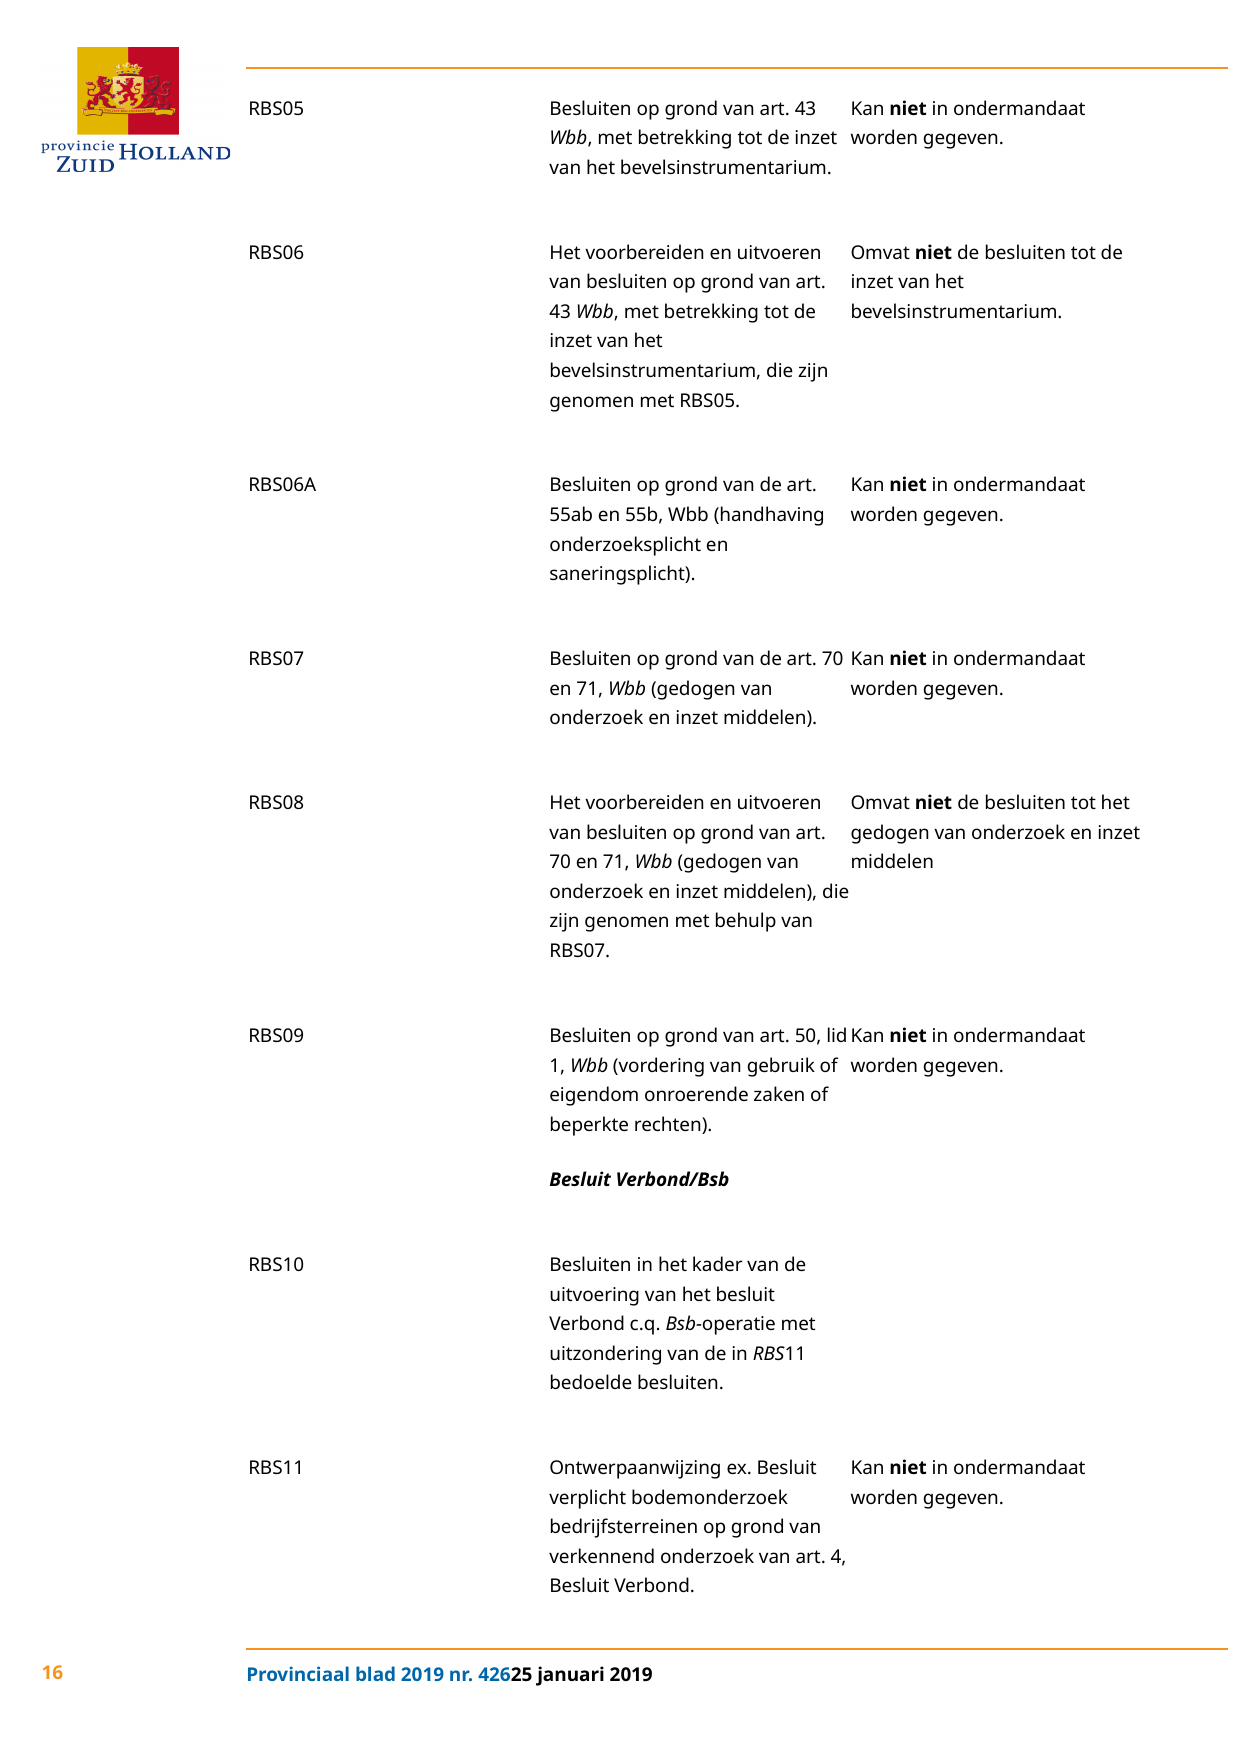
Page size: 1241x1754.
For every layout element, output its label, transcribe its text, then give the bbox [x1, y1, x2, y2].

picture [41, 47, 231, 172]
table_cell Besluiten op grond van de art. 55ab en 55b, Wbb (handhaving onderzoeksplicht en saneringsplicht). [549, 442, 850, 616]
table_cell RBS06A [248, 442, 549, 616]
table_cell Besluit Verbond/Bsb [549, 1166, 850, 1222]
table_cell RBS05 [248, 95, 549, 209]
table_cell [248, 1166, 549, 1222]
table_cell Besluiten op grond van de art. 70 en 71, Wbb (gedogen van onderzoek en inzet middelen). [549, 616, 850, 760]
table_cell Kan niet in ondermandaat worden gegeven. [850, 1425, 1152, 1598]
table_cell Kan niet in ondermandaat worden gegeven. [850, 442, 1152, 616]
table_cell RBS10 [248, 1222, 549, 1425]
table_cell [850, 1166, 1152, 1222]
table_cell Besluiten in het kader van de uitvoering van het besluit Verbond c.q. Bsb-operatie met uitzondering van de in RBS11 bedoelde besluiten. [549, 1222, 850, 1425]
table_cell Kan niet in ondermandaat worden gegeven. [850, 993, 1152, 1166]
table_cell [850, 1222, 1152, 1425]
table_cell RBS11 [248, 1425, 549, 1598]
table_cell Besluiten op grond van art. 43 Wbb, met betrekking tot de inzet van het bevelsinstrumentarium. [549, 95, 850, 209]
table_cell RBS06 [248, 209, 549, 442]
table_cell Kan niet in ondermandaat worden gegeven. [850, 95, 1152, 209]
table_cell Ontwerpaanwijzing ex. Besluit verplicht bodemonderzoek bedrijfsterreinen op grond van verkennend onderzoek van art. 4, Besluit Verbond. [549, 1425, 850, 1598]
table_cell RBS08 [248, 760, 549, 993]
table_cell RBS07 [248, 616, 549, 760]
table_cell Het voorbereiden en uitvoeren van besluiten op grond van art. 43 Wbb, met betrekking tot de inzet van het bevelsinstrumentarium, die zijn genomen met RBS05. [549, 209, 850, 442]
table_cell RBS09 [248, 993, 549, 1166]
table_cell Het voorbereiden en uitvoeren van besluiten op grond van art. 70 en 71, Wbb (gedogen van onderzoek en inzet middelen), die zijn genomen met behulp van RBS07. [549, 760, 850, 993]
table_cell Omvat niet de besluiten tot de inzet van het bevelsinstrumentarium. [850, 209, 1152, 442]
table_cell Besluiten op grond van art. 50, lid 1, Wbb (vordering van gebruik of eigendom onroerende zaken of beperkte rechten). [549, 993, 850, 1166]
table_cell Kan niet in ondermandaat worden gegeven. [850, 616, 1152, 760]
table_cell Omvat niet de besluiten tot het gedogen van onderzoek en inzet middelen [850, 760, 1152, 993]
